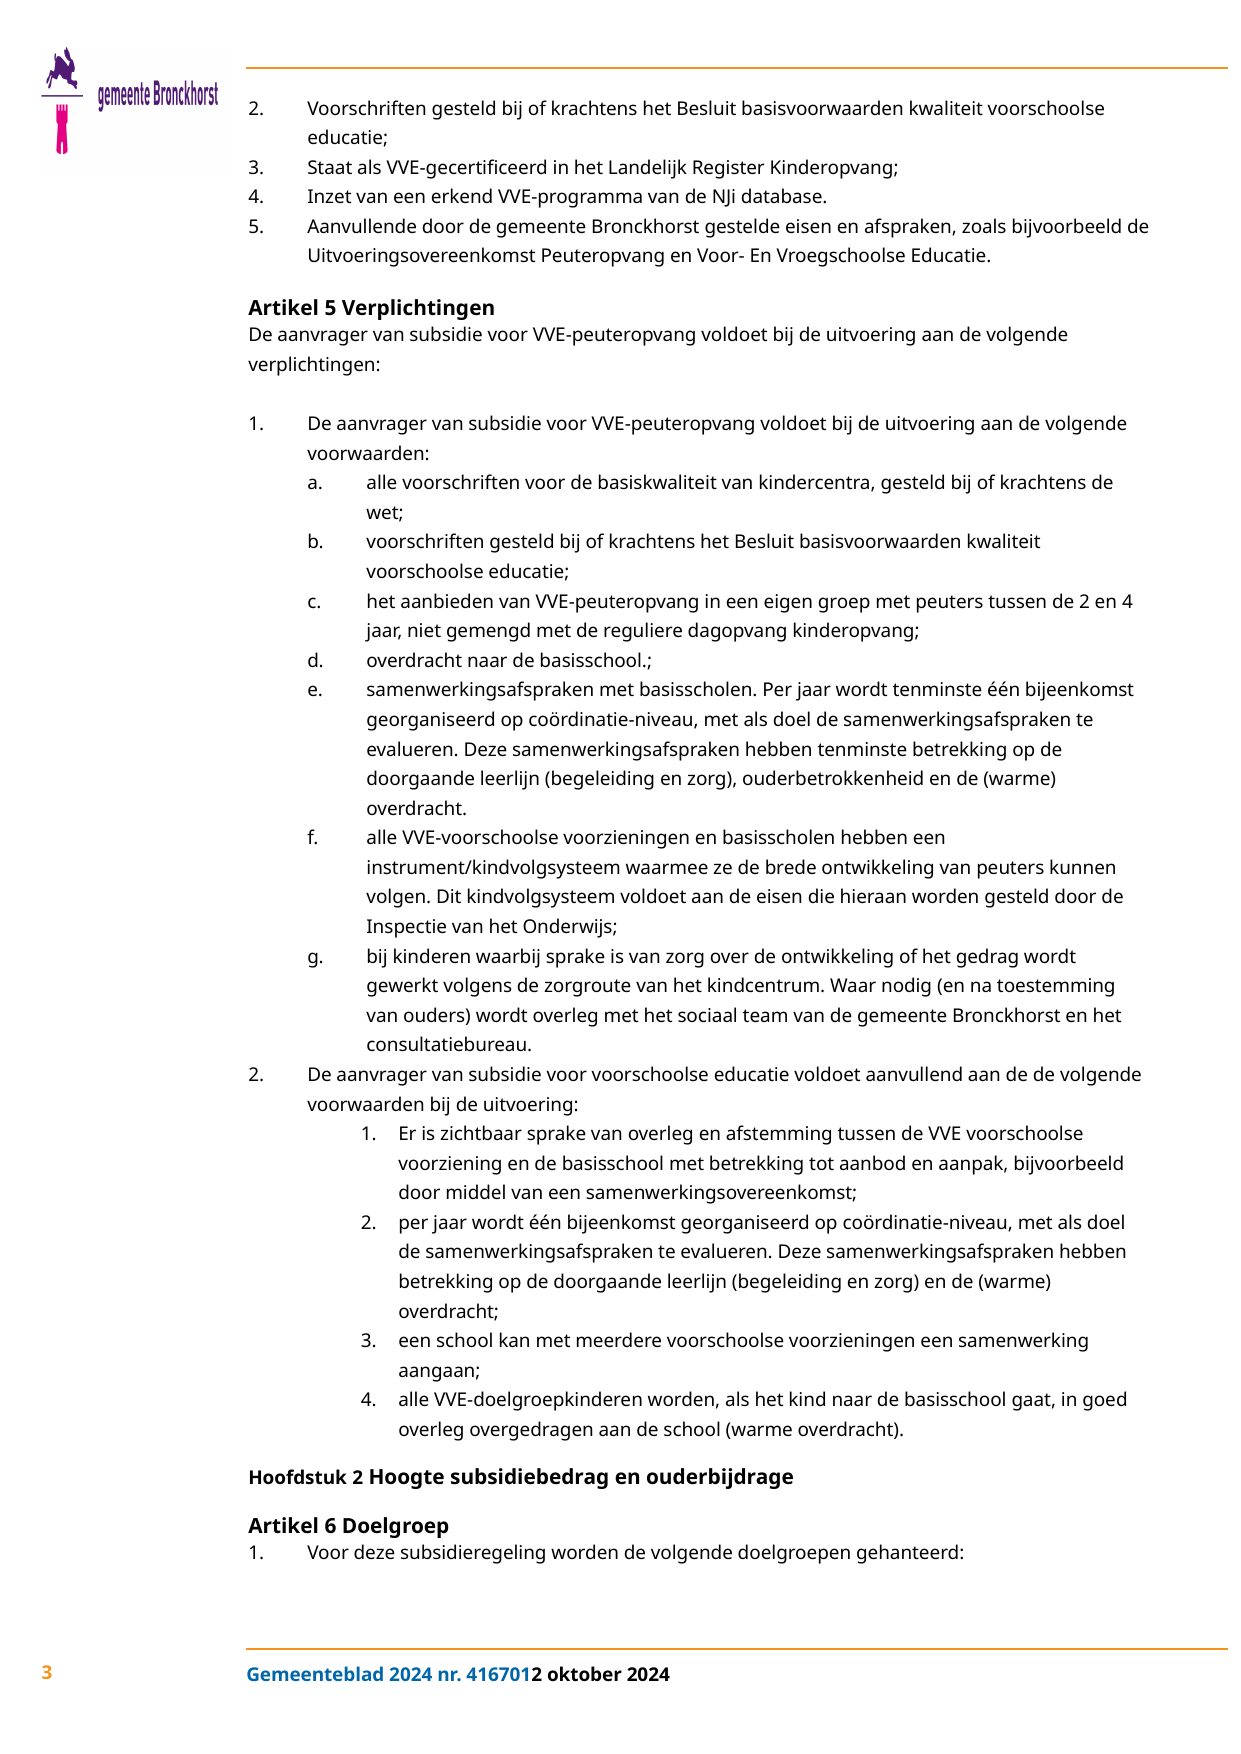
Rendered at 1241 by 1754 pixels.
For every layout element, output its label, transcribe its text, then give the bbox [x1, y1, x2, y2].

picture [41, 47, 231, 172]
list alle VVE-voorschoolse voorzieningen en basisscholen hebben een instrument/kindvolgsysteem waarmee ze de brede ontwikkeling van peuters kunnen volgen. Dit kindvolgsysteem voldoet aan de eisen die hieraan worden gesteld door de Inspectie van het Onderwijs; [307, 824, 1152, 939]
list per jaar wordt één bijeenkomst georganiseerd op coördinatie-niveau, met als doel de samenwerkingsafspraken te evalueren. Deze samenwerkingsafspraken hebben betrekking op de doorgaande leerlijn (begeleiding en zorg) en de (warme) overdracht; [361, 1209, 1152, 1323]
list Aanvullende door de gemeente Bronckhorst gestelde eisen en afspraken, zoals bijvoorbeeld de Uitvoeringsovereenkomst Peuteropvang en Voor- En Vroegschoolse Educatie. [248, 213, 1152, 268]
list Voor deze subsidieregeling worden de volgende doelgroepen gehanteerd: [248, 1539, 1152, 1565]
text Hoofdstuk 2 Hoogte subsidiebedrag en ouderbijdrage [248, 1462, 1152, 1490]
list De aanvrager van subsidie voor voorschoolse educatie voldoet aanvullend aan de de volgende voorwaarden bij de uitvoering: [248, 1061, 1152, 1116]
list alle VVE-doelgroepkinderen worden, als het kind naar de basisschool gaat, in goed overleg overgedragen aan de school (warme overdracht). [361, 1387, 1152, 1442]
text De aanvrager van subsidie voor VVE-peuteropvang voldoet bij de uitvoering aan de volgende verplichtingen: [248, 322, 1152, 377]
list Er is zichtbaar sprake van overleg en afstemming tussen de VVE voorschoolse voorziening en de basisschool met betrekking tot aanbod en aanpak, bijvoorbeeld door middel van een samenwerkingsovereenkomst; [361, 1120, 1152, 1205]
list bij kinderen waarbij sprake is van zorg over de ontwikkeling of het gedrag wordt gewerkt volgens de zorgroute van het kindcentrum. Waar nodig (en na toestemming van ouders) wordt overleg met het sociaal team van de gemeente Bronckhorst en het consultatiebureau. [307, 943, 1152, 1057]
list overdracht naar de basisschool.; [307, 647, 1152, 673]
list Inzet van een erkend VVE-programma van de NJi database. [248, 183, 1152, 209]
list voorschriften gesteld bij of krachtens het Besluit basisvoorwaarden kwaliteit voorschoolse educatie; [307, 529, 1152, 584]
list De aanvrager van subsidie voor VVE-peuteropvang voldoet bij de uitvoering aan de volgende voorwaarden: [248, 410, 1152, 466]
text Artikel 5 Verplichtingen [248, 293, 1152, 322]
list het aanbieden van VVE-peuteropvang in een eigen groep met peuters tussen de 2 en 4 jaar, niet gemengd met de reguliere dagopvang kinderopvang; [307, 588, 1152, 643]
text Artikel 6 Doelgroep [248, 1511, 1152, 1539]
list een school kan met meerdere voorschoolse voorzieningen een samenwerking aangaan; [361, 1327, 1152, 1383]
list samenwerkingsafspraken met basisscholen. Per jaar wordt tenminste één bijeenkomst georganiseerd op coördinatie-niveau, met als doel de samenwerkingsafspraken te evalueren. Deze samenwerkingsafspraken hebben tenminste betrekking op de doorgaande leerlijn (begeleiding en zorg), ouderbetrokkenheid en de (warme) overdracht. [307, 677, 1152, 821]
list alle voorschriften voor de basiskwaliteit van kindercentra, gesteld bij of krachtens de wet; [307, 469, 1152, 525]
list Staat als VVE-gecertificeerd in het Landelijk Register Kinderopvang; [248, 154, 1152, 180]
list Voorschriften gesteld bij of krachtens het Besluit basisvoorwaarden kwaliteit voorschoolse educatie; [248, 95, 1152, 150]
